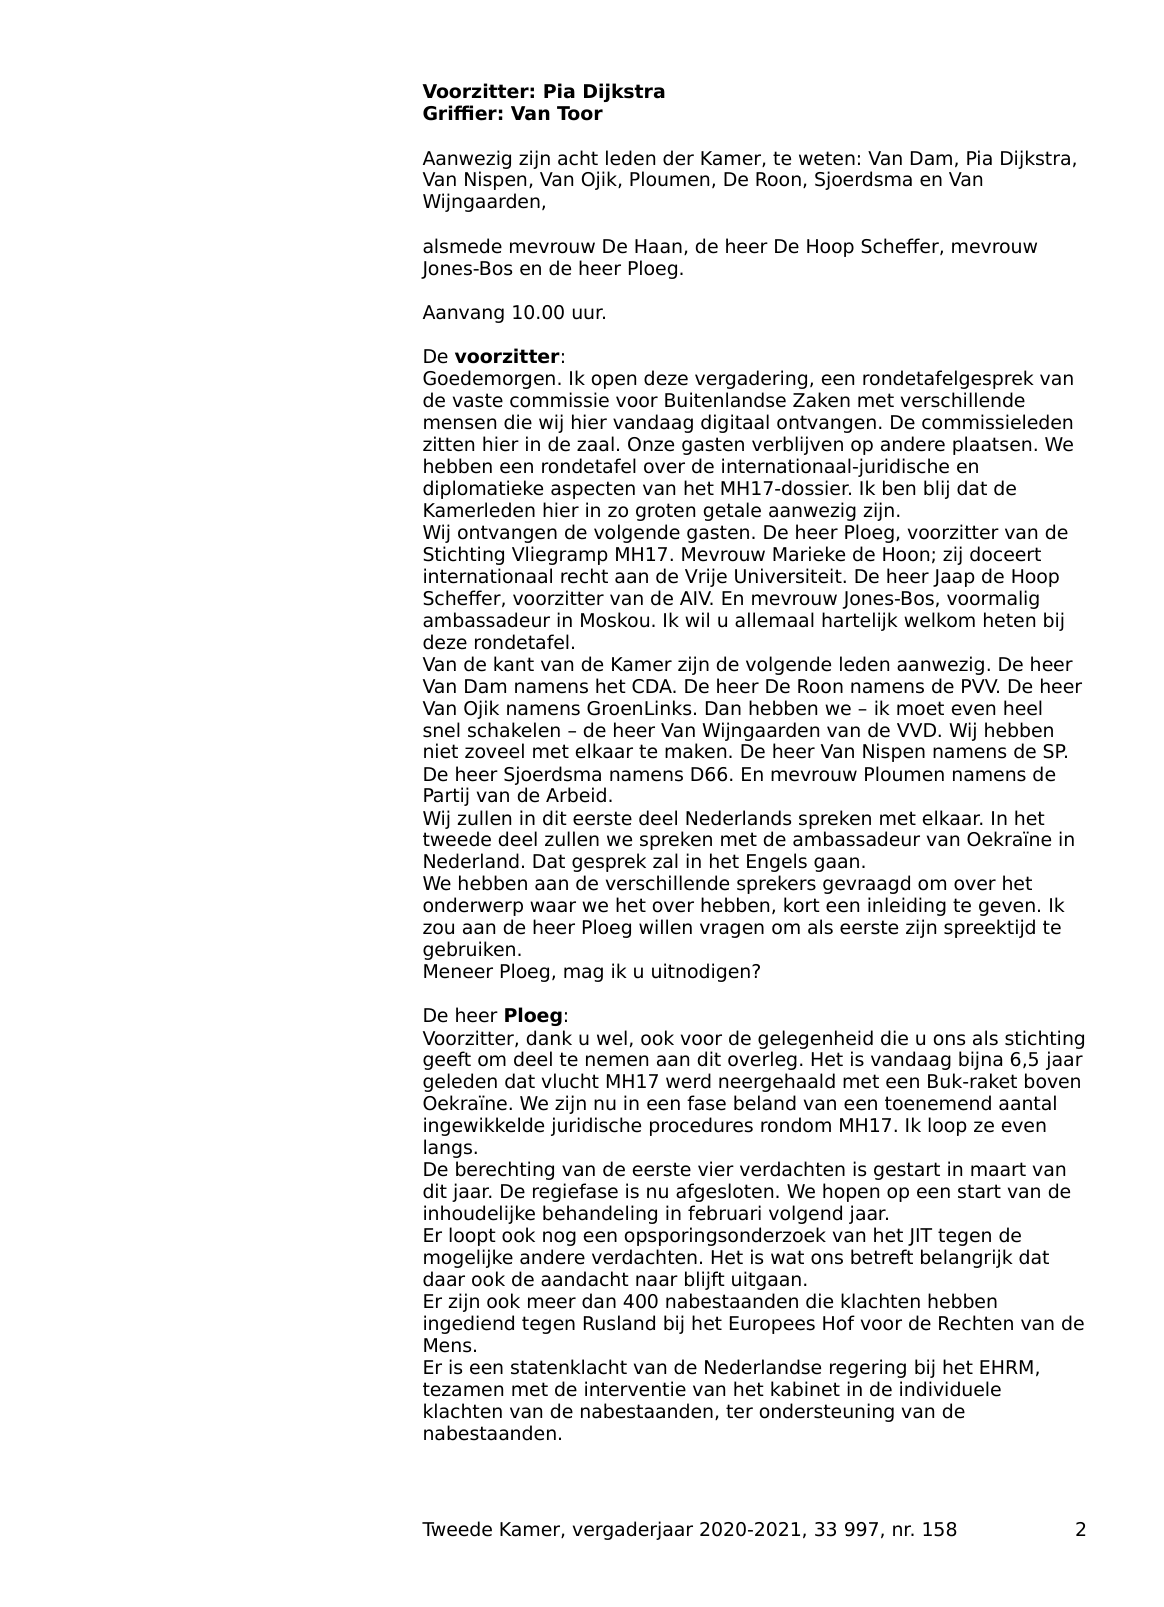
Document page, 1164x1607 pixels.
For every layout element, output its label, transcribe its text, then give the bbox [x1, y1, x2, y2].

text De heer Ploeg: [422, 1005, 1087, 1027]
text Aanvang 10.00 uur. [422, 302, 1087, 324]
text Wij zullen in dit eerste deel Nederlands spreken met elkaar. In het tweede deel zullen we spreken met de ambassadeur van Oekraïne in Nederland. Dat gesprek zal in het Engels gaan. [422, 807, 1087, 873]
text Wij ontvangen de volgende gasten. De heer Ploeg, voorzitter van de Stichting Vliegramp MH17. Mevrouw Marieke de Hoon; zij doceert internationaal recht aan de Vrije Universiteit. De heer Jaap de Hoop Scheffer, voorzitter van de AIV. En mevrouw Jones-Bos, voormalig ambassadeur in Moskou. Ik wil u allemaal hartelijk welkom heten bij deze rondetafel. [422, 522, 1087, 653]
text De berechting van de eerste vier verdachten is gestart in maart van dit jaar. De regiefase is nu afgesloten. We hopen op een start van de inhoudelijke behandeling in februari volgend jaar. [422, 1159, 1087, 1225]
text Aanwezig zijn acht leden der Kamer, te weten: Van Dam, Pia Dijkstra, Van Nispen, Van Ojik, Ploumen, De Roon, Sjoerdsma en Van Wijngaarden, [422, 147, 1087, 213]
text Voorzitter: Pia Dijkstra [422, 81, 1087, 103]
text Er zijn ook meer dan 400 nabestaanden die klachten hebben ingediend tegen Rusland bij het Europees Hof voor de Rechten van de Mens. [422, 1291, 1087, 1357]
text Voorzitter, dank u wel, ook voor de gelegenheid die u ons als stichting geeft om deel te nemen aan dit overleg. Het is vandaag bijna 6,5 jaar geleden dat vlucht MH17 werd neergehaald met een Buk-raket boven Oekraïne. We zijn nu in een fase beland van een toenemend aantal ingewikkelde juridische procedures rondom MH17. Ik loop ze even langs. [422, 1027, 1087, 1159]
text alsmede mevrouw De Haan, de heer De Hoop Scheffer, mevrouw Jones-Bos en de heer Ploeg. [422, 236, 1087, 279]
text We hebben aan de verschillende sprekers gevraagd om over het onderwerp waar we het over hebben, kort een inleiding te geven. Ik zou aan de heer Ploeg willen vragen om als eerste zijn spreektijd te gebruiken. [422, 873, 1087, 961]
text De voorzitter: [422, 346, 1087, 368]
text Er is een statenklacht van de Nederlandse regering bij het EHRM, tezamen met de interventie van het kabinet in de individuele klachten van de nabestaanden, ter ondersteuning van de nabestaanden. [422, 1357, 1087, 1445]
text Van de kant van de Kamer zijn de volgende leden aanwezig. De heer Van Dam namens het CDA. De heer De Roon namens de PVV. De heer Van Ojik namens GroenLinks. Dan hebben we – ik moet even heel snel schakelen – de heer Van Wijngaarden van de VVD. Wij hebben niet zoveel met elkaar te maken. De heer Van Nispen namens de SP. De heer Sjoerdsma namens D66. En mevrouw Ploumen namens de Partij van de Arbeid. [422, 653, 1087, 807]
text Meneer Ploeg, mag ik u uitnodigen? [422, 961, 1087, 983]
text Er loopt ook nog een opsporingsonderzoek van het JIT tegen de mogelijke andere verdachten. Het is wat ons betreft belangrijk dat daar ook de aandacht naar blijft uitgaan. [422, 1225, 1087, 1291]
text Goedemorgen. Ik open deze vergadering, een rondetafelgesprek van de vaste commissie voor Buitenlandse Zaken met verschillende mensen die wij hier vandaag digitaal ontvangen. De commissieleden zitten hier in de zaal. Onze gasten verblijven op andere plaatsen. We hebben een rondetafel over de internationaal-juridische en diplomatieke aspecten van het MH17-dossier. Ik ben blij dat de Kamerleden hier in zo groten getale aanwezig zijn. [422, 368, 1087, 522]
text Griffier: Van Toor [422, 103, 1087, 125]
